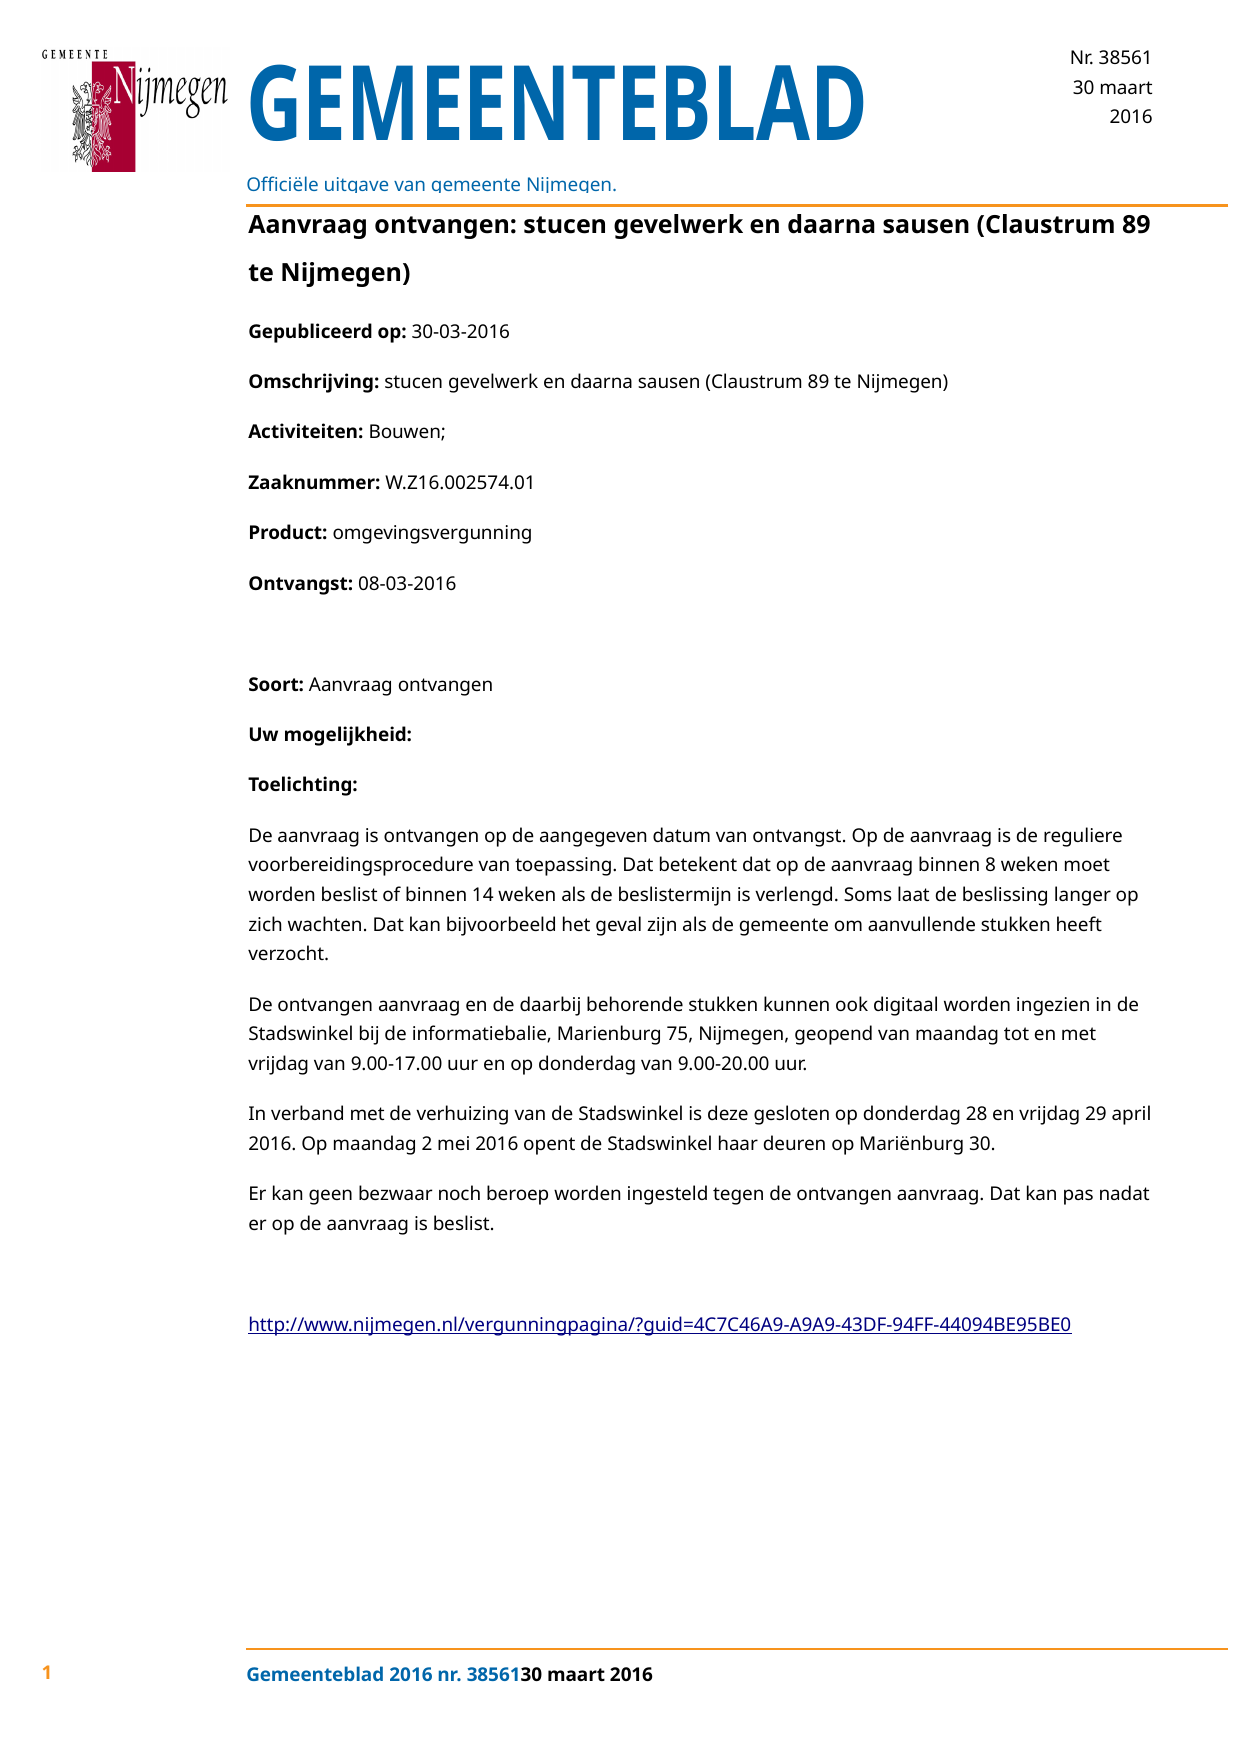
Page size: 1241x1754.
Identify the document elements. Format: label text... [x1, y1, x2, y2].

text Ontvangst: 08-03-2016 [248, 570, 1152, 596]
text http://www.nijmegen.nl/vergunningpagina/?guid=4C7C46A9-A9A9-43DF-94FF-44094BE95BE0 [248, 1311, 1152, 1337]
text Product: omgevingsvergunning [248, 519, 1152, 545]
text De aanvraag is ontvangen op de aangegeven datum van ontvangst. Op de aanvraag is de reguliere voorbereidingsprocedure van toepassing. Dat betekent dat op de aanvraag binnen 8 weken moet worden beslist of binnen 14 weken als de beslistermijn is verlengd. Soms laat de beslissing langer op zich wachten. Dat kan bijvoorbeeld het geval zijn als de gemeente om aanvullende stukken heeft verzocht. [248, 822, 1152, 966]
text Soort: Aanvraag ontvangen [248, 671, 1152, 697]
text Toelichting: [248, 772, 1152, 797]
text De ontvangen aanvraag en de daarbij behorende stukken kunnen ook digitaal worden ingezien in de Stadswinkel bij de informatiebalie, Marienburg 75, Nijmegen, geopend van maandag tot en met vrijdag van 9.00-17.00 uur en op donderdag van 9.00-20.00 uur. [248, 991, 1152, 1076]
text Uw mogelijkheid: [248, 721, 1152, 747]
text Aanvraag ontvangen: stucen gevelwerk en daarna sausen (Claustrum 89 te Nijmegen) [248, 207, 1152, 288]
text Omschrijving: stucen gevelwerk en daarna sausen (Claustrum 89 te Nijmegen) [248, 368, 1152, 394]
text Activiteiten: Bouwen; [248, 419, 1152, 444]
text Gepubliceerd op: 30-03-2016 [248, 318, 1152, 344]
text In verband met de verhuizing van de Stadswinkel is deze gesloten op donderdag 28 en vrijdag 29 april 2016. Op maandag 2 mei 2016 opent de Stadswinkel haar deuren op Mariënburg 30. [248, 1100, 1152, 1156]
text Er kan geen bezwaar noch beroep worden ingesteld tegen de ontvangen aanvraag. Dat kan pas nadat er op de aanvraag is beslist. [248, 1180, 1152, 1236]
text Zaaknummer: W.Z16.002574.01 [248, 469, 1152, 495]
picture [41, 47, 231, 172]
